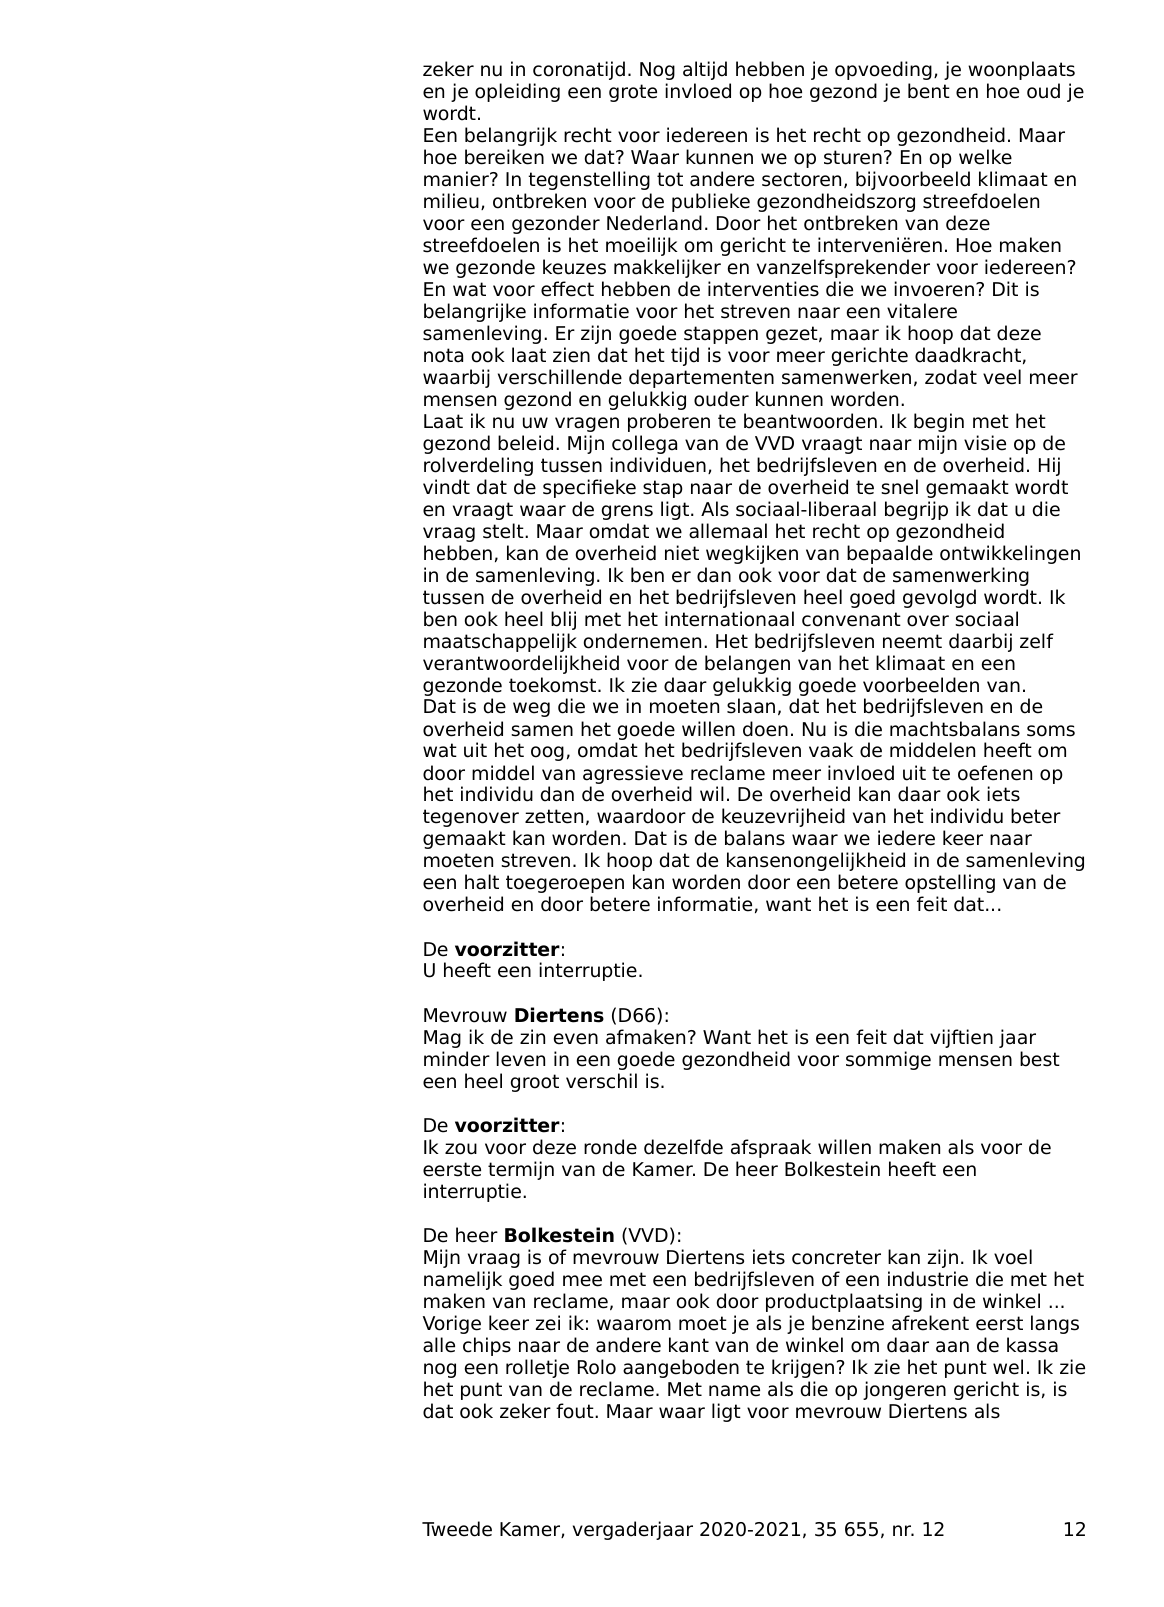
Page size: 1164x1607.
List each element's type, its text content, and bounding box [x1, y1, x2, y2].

text Laat ik nu uw vragen proberen te beantwoorden. Ik begin met het gezond beleid. Mijn collega van de VVD vraagt naar mijn visie op de rolverdeling tussen individuen, het bedrijfsleven en de overheid. Hij vindt dat de specifieke stap naar de overheid te snel gemaakt wordt en vraagt waar de grens ligt. Als sociaal-liberaal begrijp ik dat u die vraag stelt. Maar omdat we allemaal het recht op gezondheid hebben, kan de overheid niet wegkijken van bepaalde ontwikkelingen in de samenleving. Ik ben er dan ook voor dat de samenwerking tussen de overheid en het bedrijfsleven heel goed gevolgd wordt. Ik ben ook heel blij met het internationaal convenant over sociaal maatschappelijk ondernemen. Het bedrijfsleven neemt daarbij zelf verantwoordelijkheid voor de belangen van het klimaat en een gezonde toekomst. Ik zie daar gelukkig goede voorbeelden van. [422, 411, 1087, 696]
text Ik zou voor deze ronde dezelfde afspraak willen maken als voor de eerste termijn van de Kamer. De heer Bolkestein heeft een interruptie. [422, 1137, 1087, 1203]
text U heeft een interruptie. [422, 960, 1087, 982]
text Mag ik de zin even afmaken? Want het is een feit dat vijftien jaar minder leven in een goede gezondheid voor sommige mensen best een heel groot verschil is. [422, 1027, 1087, 1092]
text Dat is de weg die we in moeten slaan, dat het bedrijfsleven en de overheid samen het goede willen doen. Nu is die machtsbalans soms wat uit het oog, omdat het bedrijfsleven vaak de middelen heeft om door middel van agressieve reclame meer invloed uit te oefenen op het individu dan de overheid wil. De overheid kan daar ook iets tegenover zetten, waardoor de keuzevrijheid van het individu beter gemaakt kan worden. Dat is de balans waar we iedere keer naar moeten streven. Ik hoop dat de kansenongelijkheid in de samenleving een halt toegeroepen kan worden door een betere opstelling van de overheid en door betere informatie, want het is een feit dat... [422, 696, 1087, 916]
text Mevrouw Diertens (D66): [422, 1004, 1087, 1027]
text De voorzitter: [422, 938, 1087, 960]
text Een belangrijk recht voor iedereen is het recht op gezondheid. Maar hoe bereiken we dat? Waar kunnen we op sturen? En op welke manier? In tegenstelling tot andere sectoren, bijvoorbeeld klimaat en milieu, ontbreken voor de publieke gezondheidszorg streefdoelen voor een gezonder Nederland. Door het ontbreken van deze streefdoelen is het moeilijk om gericht te interveniëren. Hoe maken we gezonde keuzes makkelijker en vanzelfsprekender voor iedereen? En wat voor effect hebben de interventies die we invoeren? Dit is belangrijke informatie voor het streven naar een vitalere samenleving. Er zijn goede stappen gezet, maar ik hoop dat deze nota ook laat zien dat het tijd is voor meer gerichte daadkracht, waarbij verschillende departementen samenwerken, zodat veel meer mensen gezond en gelukkig ouder kunnen worden. [422, 125, 1087, 411]
text De voorzitter: [422, 1115, 1087, 1137]
text De heer Bolkestein (VVD): [422, 1225, 1087, 1247]
text zeker nu in coronatijd. Nog altijd hebben je opvoeding, je woonplaats en je opleiding een grote invloed op hoe gezond je bent en hoe oud je wordt. [422, 59, 1087, 125]
text Mijn vraag is of mevrouw Diertens iets concreter kan zijn. Ik voel namelijk goed mee met een bedrijfsleven of een industrie die met het maken van reclame, maar ook door productplaatsing in de winkel ... Vorige keer zei ik: waarom moet je als je benzine afrekent eerst langs alle chips naar de andere kant van de winkel om daar aan de kassa nog een rolletje Rolo aangeboden te krijgen? Ik zie het punt wel. Ik zie het punt van de reclame. Met name als die op jongeren gericht is, is dat ook zeker fout. Maar waar ligt voor mevrouw Diertens als [422, 1247, 1087, 1423]
